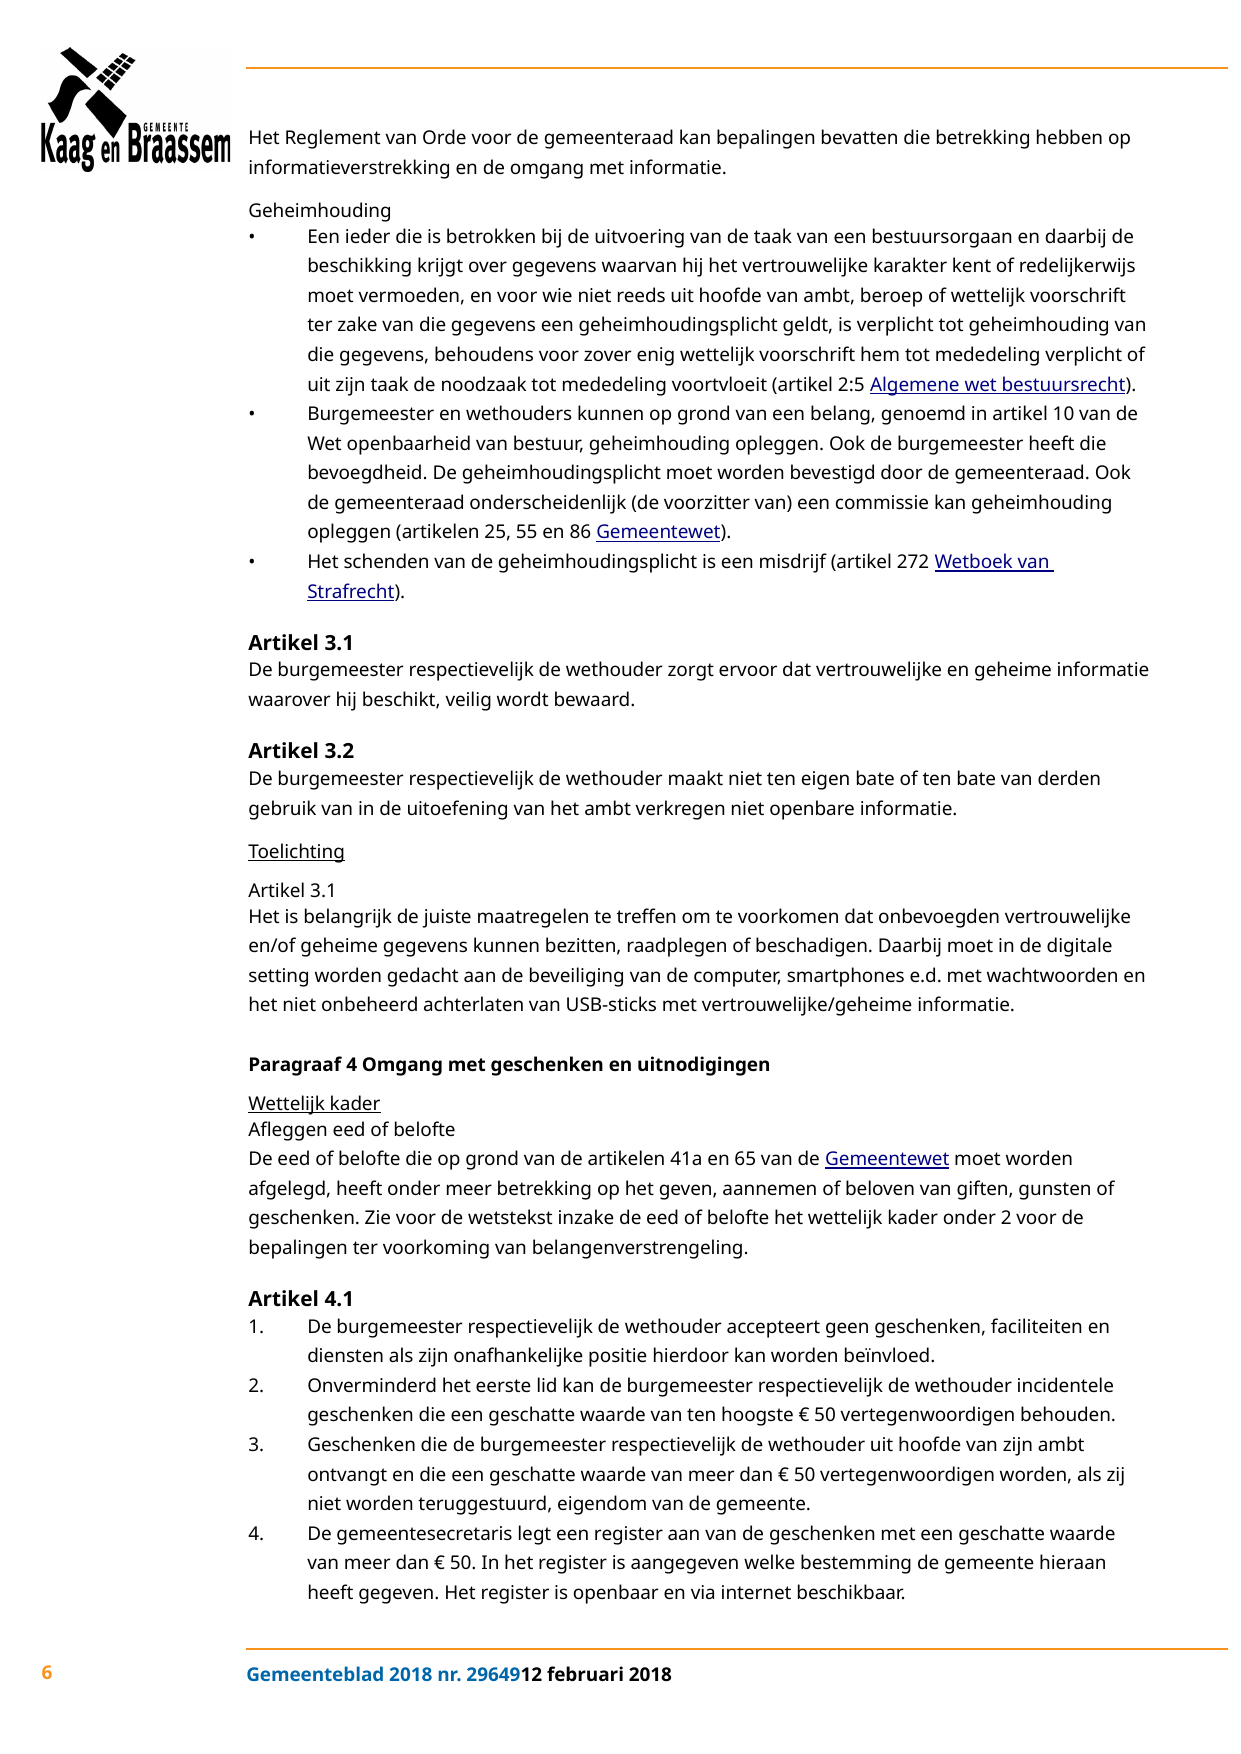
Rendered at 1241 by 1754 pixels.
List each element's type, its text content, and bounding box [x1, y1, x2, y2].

list Een ieder die is betrokken bij de uitvoering van de taak van een bestuursorgaan en daarbij de beschikking krijgt over gegevens waarvan hij het vertrouwelijke karakter kent of redelijkerwijs moet vermoeden, en voor wie niet reeds uit hoofde van ambt, beroep of wettelijk voorschrift ter zake van die gegevens een geheimhoudingsplicht geldt, is verplicht tot geheimhouding van die gegevens, behoudens voor zover enig wettelijk voorschrift hem tot mededeling verplicht of uit zijn taak de noodzaak tot mededeling voortvloeit (artikel 2:5 Algemene wet bestuursrecht). [248, 223, 1152, 396]
list Burgemeester en wethouders kunnen op grond van een belang, genoemd in artikel 10 van de Wet openbaarheid van bestuur, geheimhouding opleggen. Ook de burgemeester heeft die bevoegdheid. De geheimhoudingsplicht moet worden bevestigd door de gemeenteraad. Ook de gemeenteraad onderscheidenlijk (de voorzitter van) een commissie kan geheimhouding opleggen (artikelen 25, 55 en 86 Gemeentewet). [248, 400, 1152, 544]
text Afleggen eed of belofte [248, 1116, 1152, 1141]
text De eed of belofte die op grond van de artikelen 41a en 65 van de Gemeentewet moet worden afgelegd, heeft onder meer betrekking op het geven, aannemen of beloven van giften, gunsten of geschenken. Zie voor de wetstekst inzake de eed of belofte het wettelijk kader onder 2 voor de bepalingen ter voorkoming van belangenverstrengeling. [248, 1145, 1152, 1260]
list Geschenken die de burgemeester respectievelijk de wethouder uit hoofde van zijn ambt ontvangt en die een geschatte waarde van meer dan € 50 vertegenwoordigen worden, als zij niet worden teruggestuurd, eigendom van de gemeente. [248, 1431, 1152, 1516]
text Het Reglement van Orde voor de gemeenteraad kan bepalingen bevatten die betrekking hebben op informatieverstrekking en de omgang met informatie. [248, 124, 1152, 180]
text Geheimhouding [248, 197, 1152, 223]
text Paragraaf 4 Omgang met geschenken en uitnodigingen [248, 1051, 1152, 1076]
text Artikel 3.1 [248, 877, 1152, 903]
text De burgemeester respectievelijk de wethouder zorgt ervoor dat vertrouwelijke en geheime informatie waarover hij beschikt, veilig wordt bewaard. [248, 657, 1152, 712]
picture [41, 47, 231, 172]
text Wettelijk kader [248, 1090, 1152, 1116]
list Het schenden van de geheimhoudingsplicht is een misdrijf (artikel 272 Wetboek van Strafrecht). [248, 548, 1152, 603]
text De burgemeester respectievelijk de wethouder maakt niet ten eigen bate of ten bate van derden gebruik van in de uitoefening van het ambt verkregen niet openbare informatie. [248, 765, 1152, 820]
text Het is belangrijk de juiste maatregelen te treffen om te voorkomen dat onbevoegden vertrouwelijke en/of geheime gegevens kunnen bezitten, raadplegen of beschadigen. Daarbij moet in de digitale setting worden gedacht aan de beveiliging van de computer, smartphones e.d. met wachtwoorden en het niet onbeheerd achterlaten van USB-sticks met vertrouwelijke/geheime informatie. [248, 903, 1152, 1017]
list De burgemeester respectievelijk de wethouder accepteert geen geschenken, faciliteiten en diensten als zijn onafhankelijke positie hierdoor kan worden beïnvloed. [248, 1313, 1152, 1368]
list Onverminderd het eerste lid kan de burgemeester respectievelijk de wethouder incidentele geschenken die een geschatte waarde van ten hoogste € 50 vertegenwoordigen behouden. [248, 1372, 1152, 1427]
text Toelichting [248, 838, 1152, 863]
list De gemeentesecretaris legt een register aan van de geschenken met een geschatte waarde van meer dan € 50. In het register is aangegeven welke bestemming de gemeente hieraan heeft gegeven. Het register is openbaar en via internet beschikbaar. [248, 1520, 1152, 1605]
text Artikel 3.2 [248, 737, 1152, 765]
text Artikel 4.1 [248, 1284, 1152, 1313]
text Artikel 3.1 [248, 628, 1152, 657]
